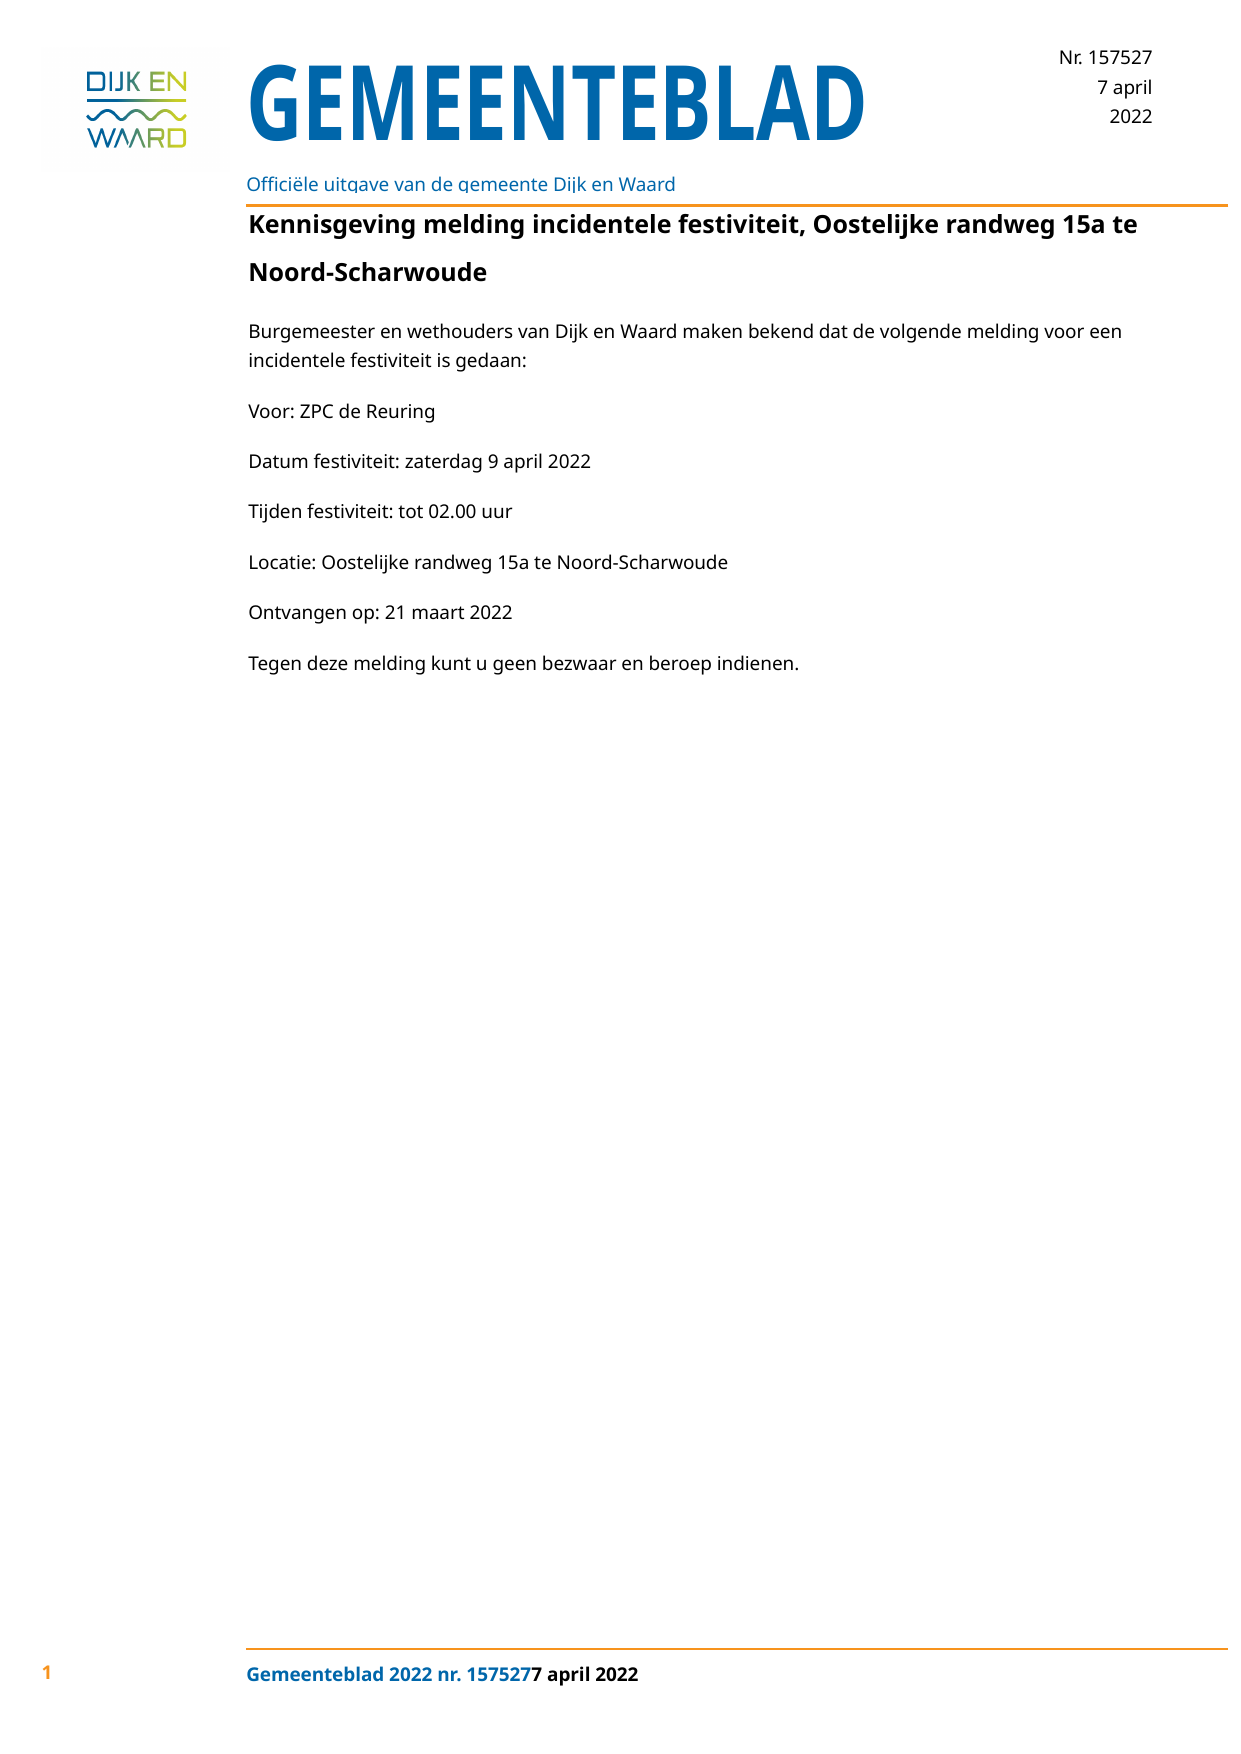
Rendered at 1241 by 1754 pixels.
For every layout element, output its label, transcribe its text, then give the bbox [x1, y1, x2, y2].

text Burgemeester en wethouders van Dijk en Waard maken bekend dat de volgende melding voor een incidentele festiviteit is gedaan: [248, 318, 1152, 373]
text Voor: ZPC de Reuring [248, 398, 1152, 424]
text Datum festiviteit: zaterdag 9 april 2022 [248, 448, 1152, 474]
text Locatie: Oostelijke randweg 15a te Noord-Scharwoude [248, 549, 1152, 575]
text Kennisgeving melding incidentele festiviteit, Oostelijke randweg 15a te Noord-Scharwoude [248, 207, 1152, 288]
text Tegen deze melding kunt u geen bezwaar en beroep indienen. [248, 650, 1152, 676]
text Tijden festiviteit: tot 02.00 uur [248, 499, 1152, 524]
picture [41, 47, 231, 172]
text Ontvangen op: 21 maart 2022 [248, 599, 1152, 625]
